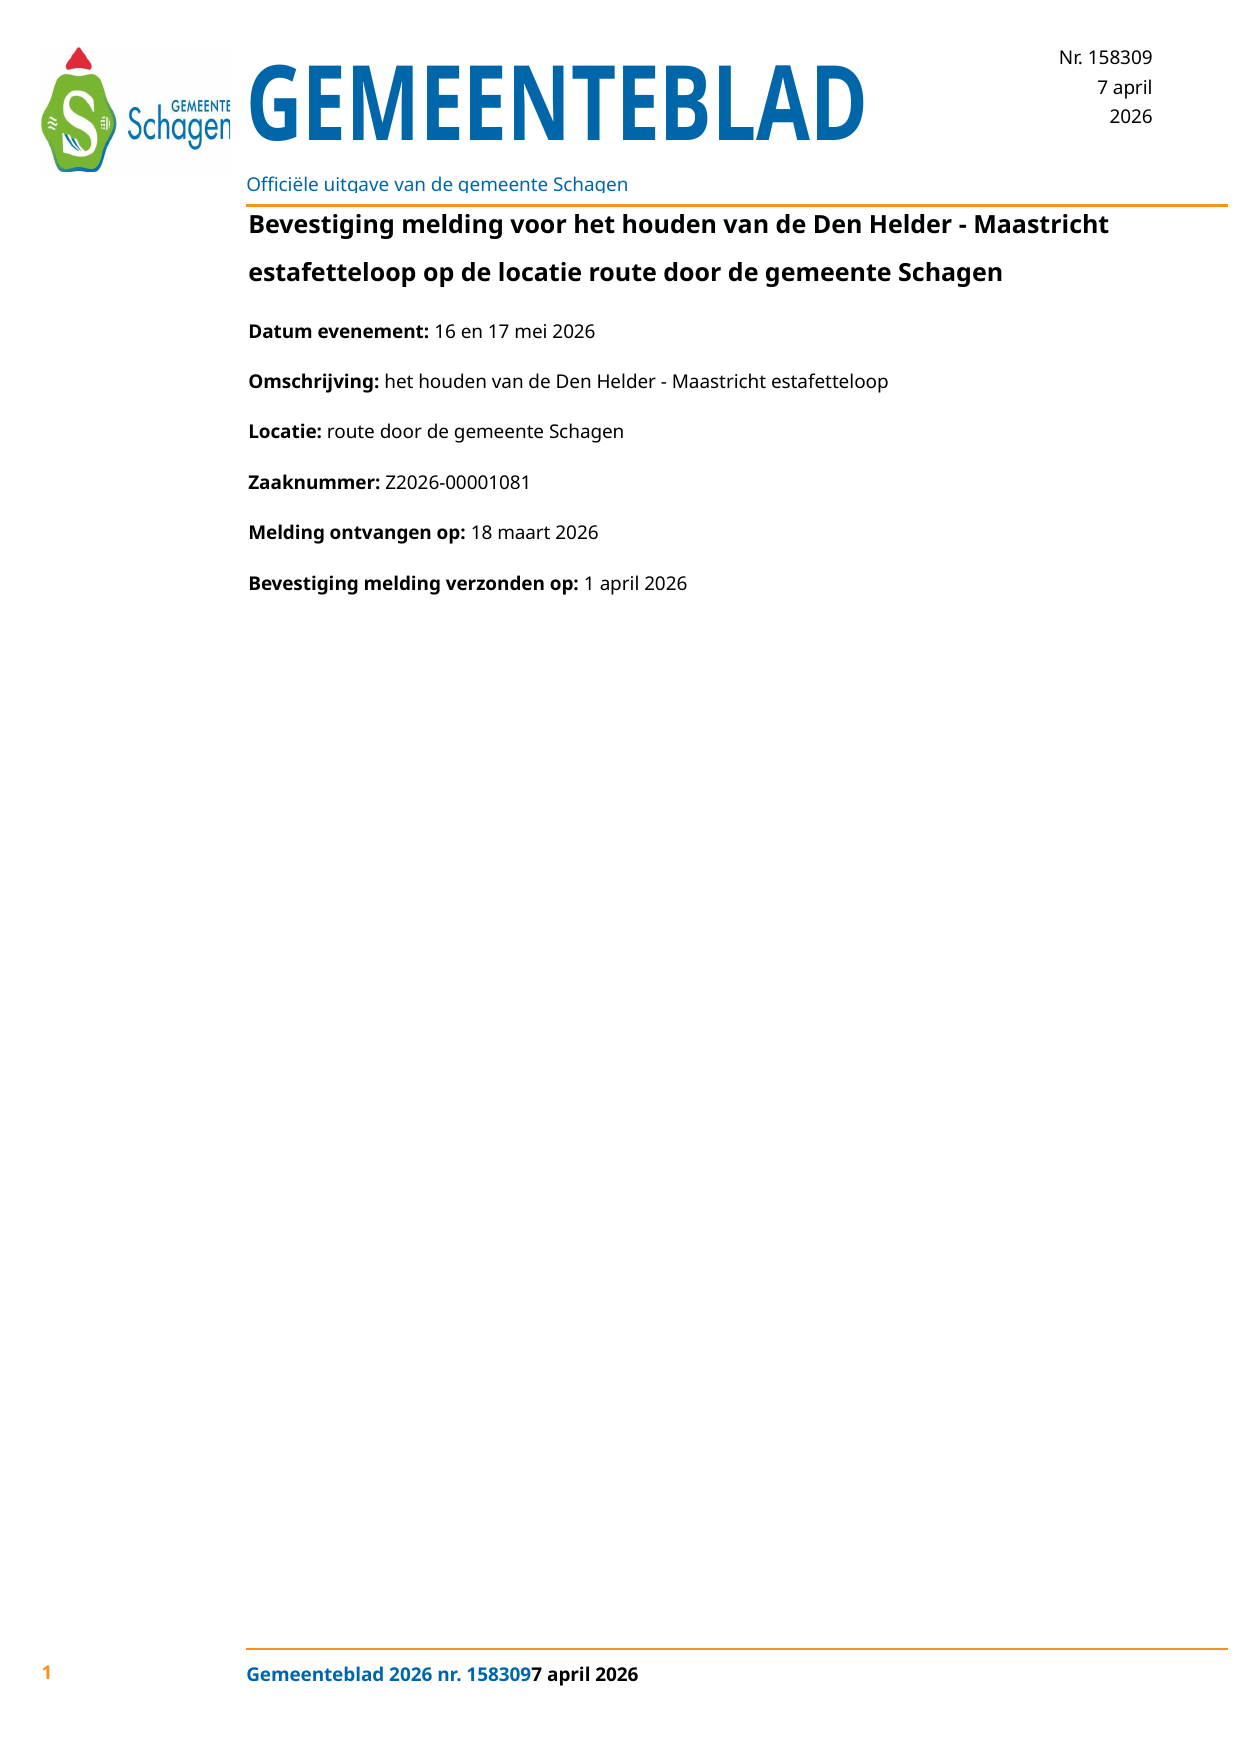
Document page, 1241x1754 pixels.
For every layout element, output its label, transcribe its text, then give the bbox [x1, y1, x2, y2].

picture [41, 47, 231, 172]
text Omschrijving: het houden van de Den Helder - Maastricht estafetteloop [248, 368, 1152, 394]
text Bevestiging melding verzonden op: 1 april 2026 [248, 570, 1152, 596]
text Datum evenement: 16 en 17 mei 2026 [248, 318, 1152, 344]
text Locatie: route door de gemeente Schagen [248, 419, 1152, 444]
text Zaaknummer: Z2026-00001081 [248, 469, 1152, 495]
text Melding ontvangen op: 18 maart 2026 [248, 519, 1152, 545]
text Bevestiging melding voor het houden van de Den Helder - Maastricht estafetteloop op de locatie route door de gemeente Schagen [248, 207, 1152, 288]
